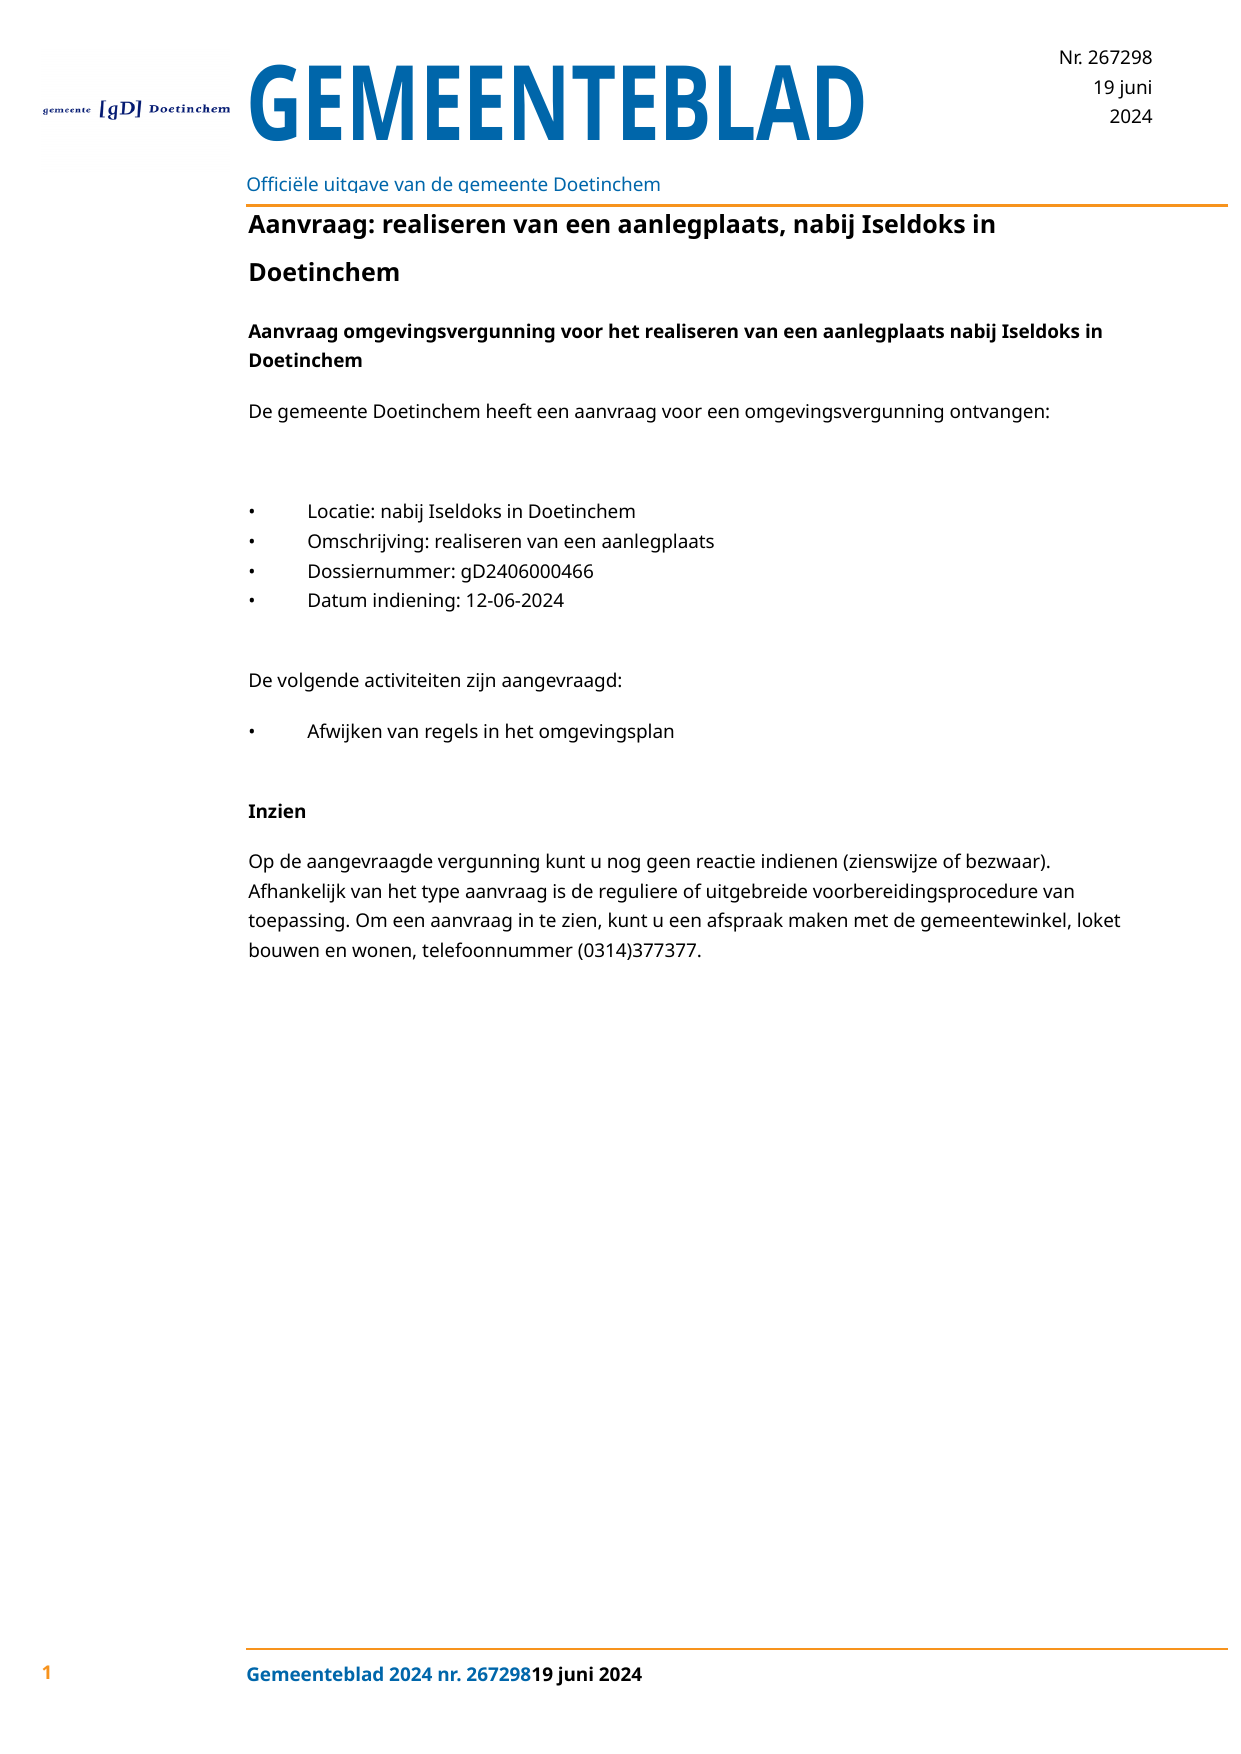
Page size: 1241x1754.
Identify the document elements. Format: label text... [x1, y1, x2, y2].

list Datum indiening: 12-06-2024 [248, 587, 1152, 613]
text Inzien [248, 798, 1152, 824]
list Omschrijving: realiseren van een aanlegplaats [248, 528, 1152, 554]
text De volgende activiteiten zijn aangevraagd: [248, 667, 1152, 693]
list Locatie: nabij Iseldoks in Doetinchem [248, 499, 1152, 524]
text Aanvraag omgevingsvergunning voor het realiseren van een aanlegplaats nabij Iseldoks in Doetinchem [248, 318, 1152, 373]
text Aanvraag: realiseren van een aanlegplaats, nabij Iseldoks in Doetinchem [248, 207, 1152, 288]
text De gemeente Doetinchem heeft een aanvraag voor een omgevingsvergunning ontvangen: [248, 398, 1152, 424]
text Op de aangevraagde vergunning kunt u nog geen reactie indienen (zienswijze of bezwaar). Afhankelijk van het type aanvraag is de reguliere of uitgebreide voorbereidingsprocedure van toepassing. Om een aanvraag in te zien, kunt u een afspraak maken met de gemeentewinkel, loket bouwen en wonen, telefoonnummer (0314)377377. [248, 848, 1152, 963]
picture [41, 47, 231, 172]
list Dossiernummer: gD2406000466 [248, 558, 1152, 584]
list Afwijken van regels in het omgevingsplan [248, 718, 1152, 744]
